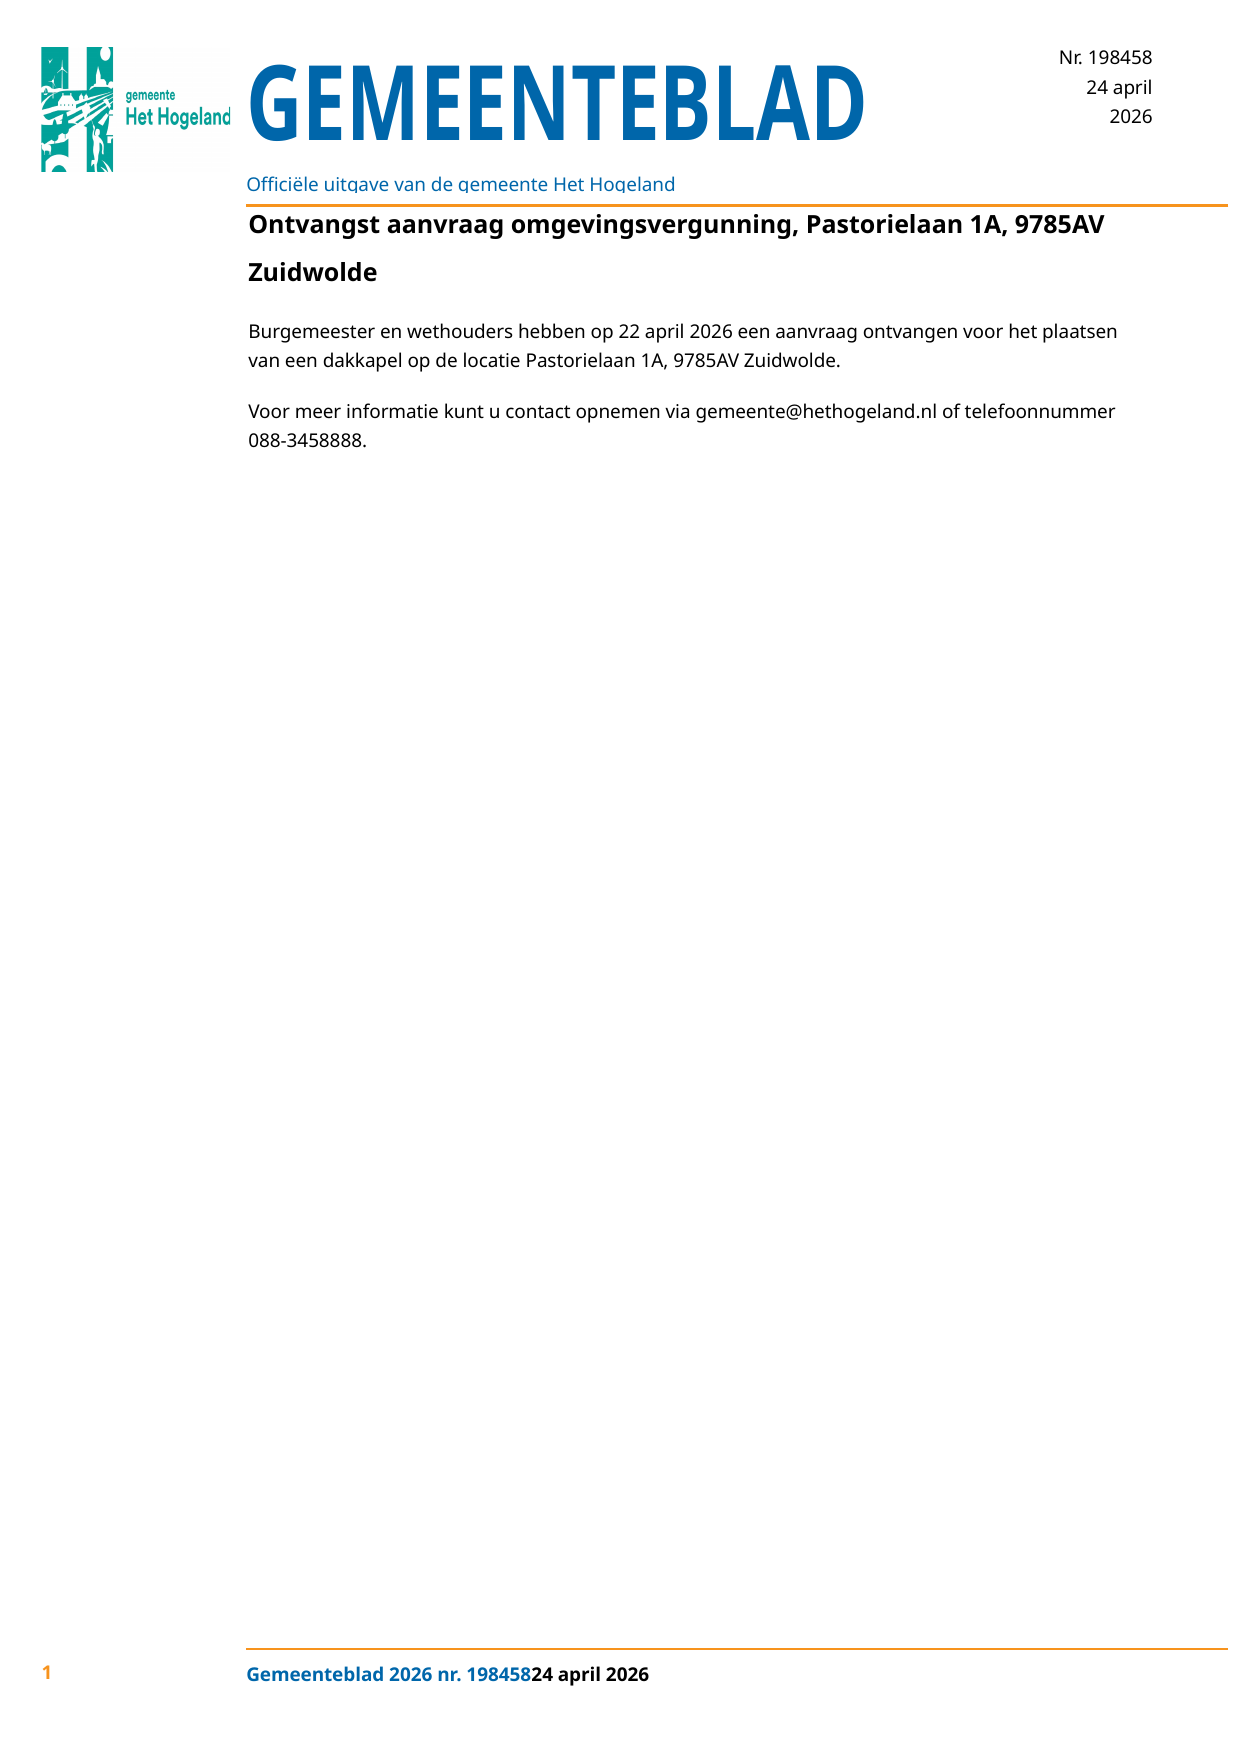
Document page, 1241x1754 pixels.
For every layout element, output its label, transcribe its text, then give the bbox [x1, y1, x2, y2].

text Ontvangst aanvraag omgevingsvergunning, Pastorielaan 1A, 9785AV Zuidwolde [248, 207, 1152, 288]
text Burgemeester en wethouders hebben op 22 april 2026 een aanvraag ontvangen voor het plaatsen van een dakkapel op de locatie Pastorielaan 1A, 9785AV Zuidwolde. [248, 318, 1152, 373]
picture [41, 47, 231, 172]
text Voor meer informatie kunt u contact opnemen via gemeente@hethogeland.nl of telefoonnummer 088-3458888. [248, 398, 1152, 453]
